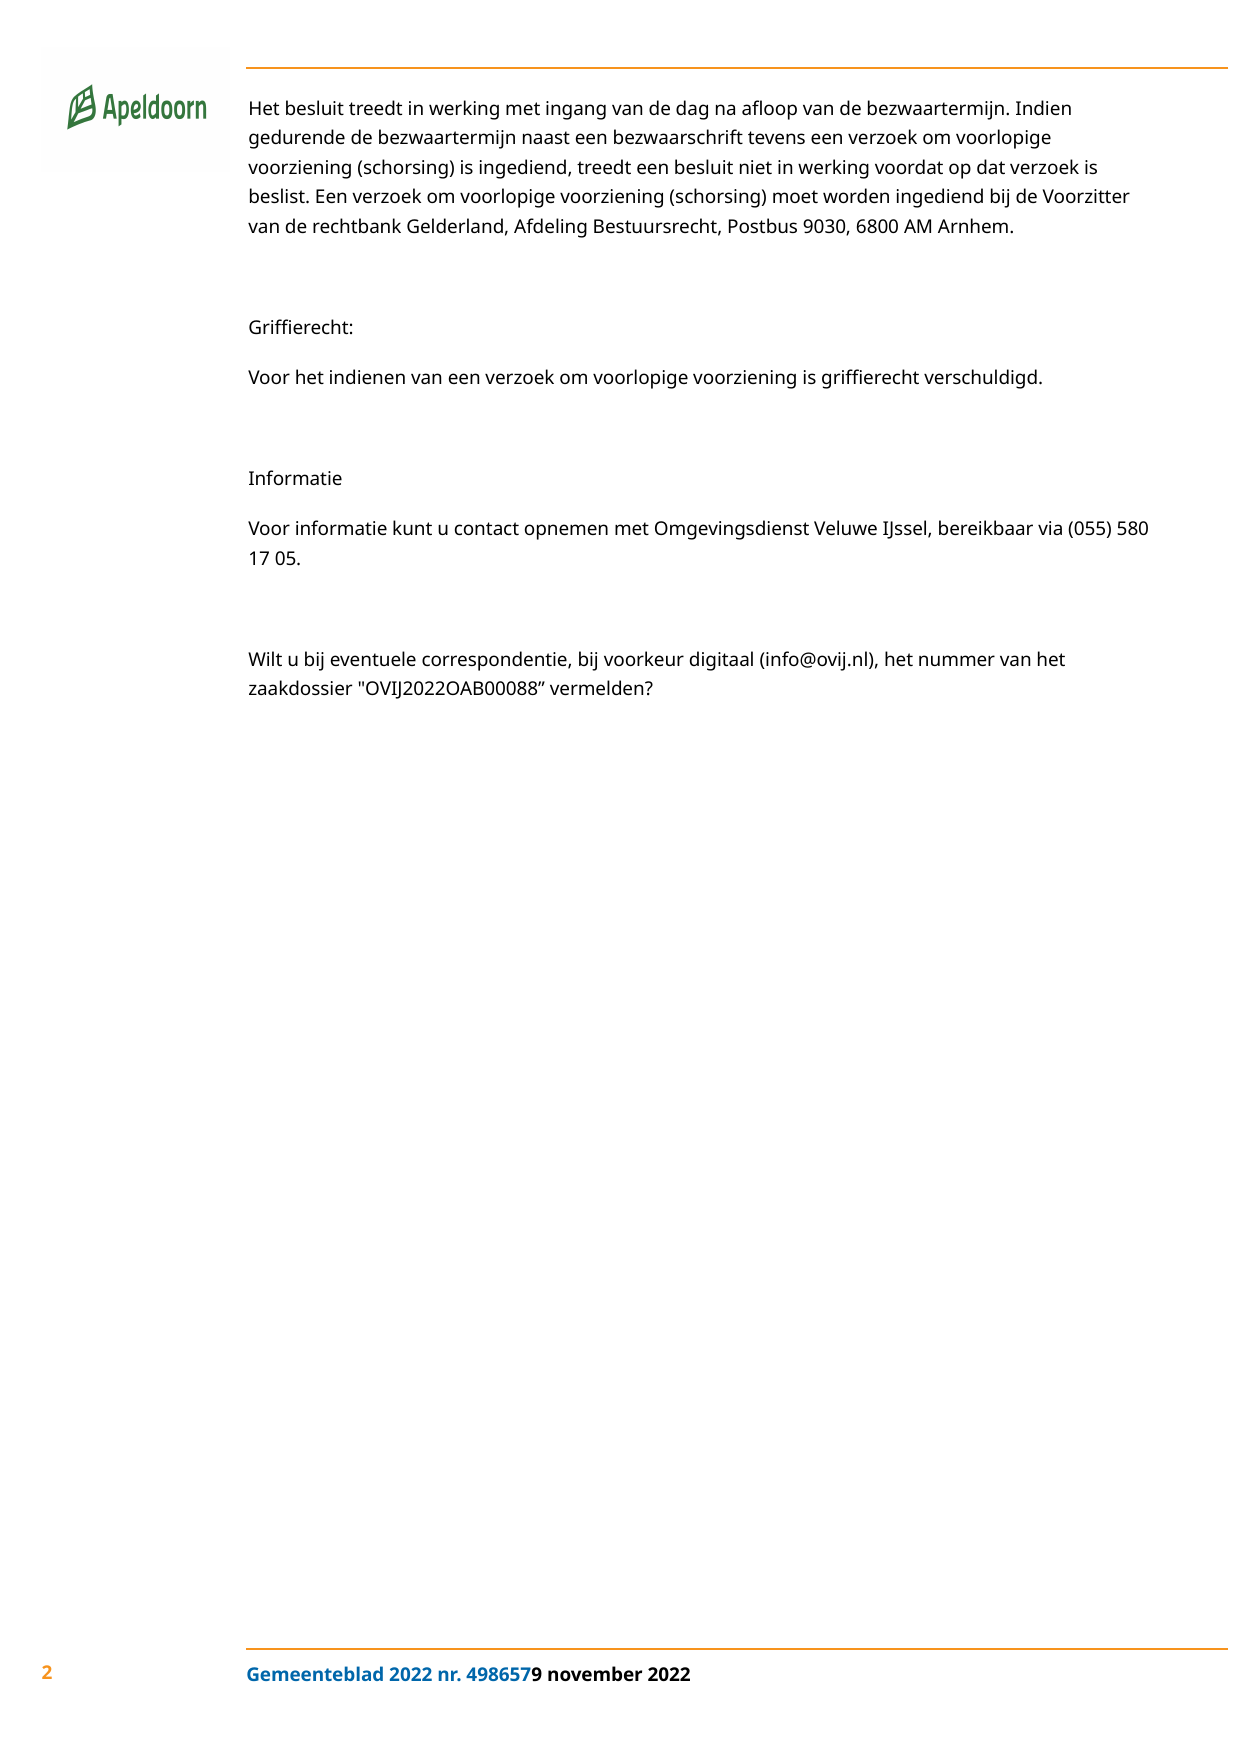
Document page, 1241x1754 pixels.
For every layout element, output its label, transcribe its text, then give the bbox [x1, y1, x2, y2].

text Wilt u bij eventuele correspondentie, bij voorkeur digitaal (info@ovij.nl), het nummer van het zaakdossier "OVIJ2022OAB00088” vermelden? [248, 646, 1152, 701]
text Het besluit treedt in werking met ingang van de dag na afloop van de bezwaartermijn. Indien gedurende de bezwaartermijn naast een bezwaarschrift tevens een verzoek om voorlopige voorziening (schorsing) is ingediend, treedt een besluit niet in werking voordat op dat verzoek is beslist. Een verzoek om voorlopige voorziening (schorsing) moet worden ingediend bij de Voorzitter van de rechtbank Gelderland, Afdeling Bestuursrecht, Postbus 9030, 6800 AM Arnhem. [248, 95, 1152, 239]
text Voor informatie kunt u contact opnemen met Omgevingsdienst Veluwe IJssel, bereikbaar via (055) 580 17 05. [248, 516, 1152, 571]
text Voor het indienen van een verzoek om voorlopige voorziening is griffierecht verschuldigd. [248, 364, 1152, 390]
picture [41, 47, 231, 172]
text Griffierecht: [248, 314, 1152, 340]
text Informatie [248, 465, 1152, 491]
